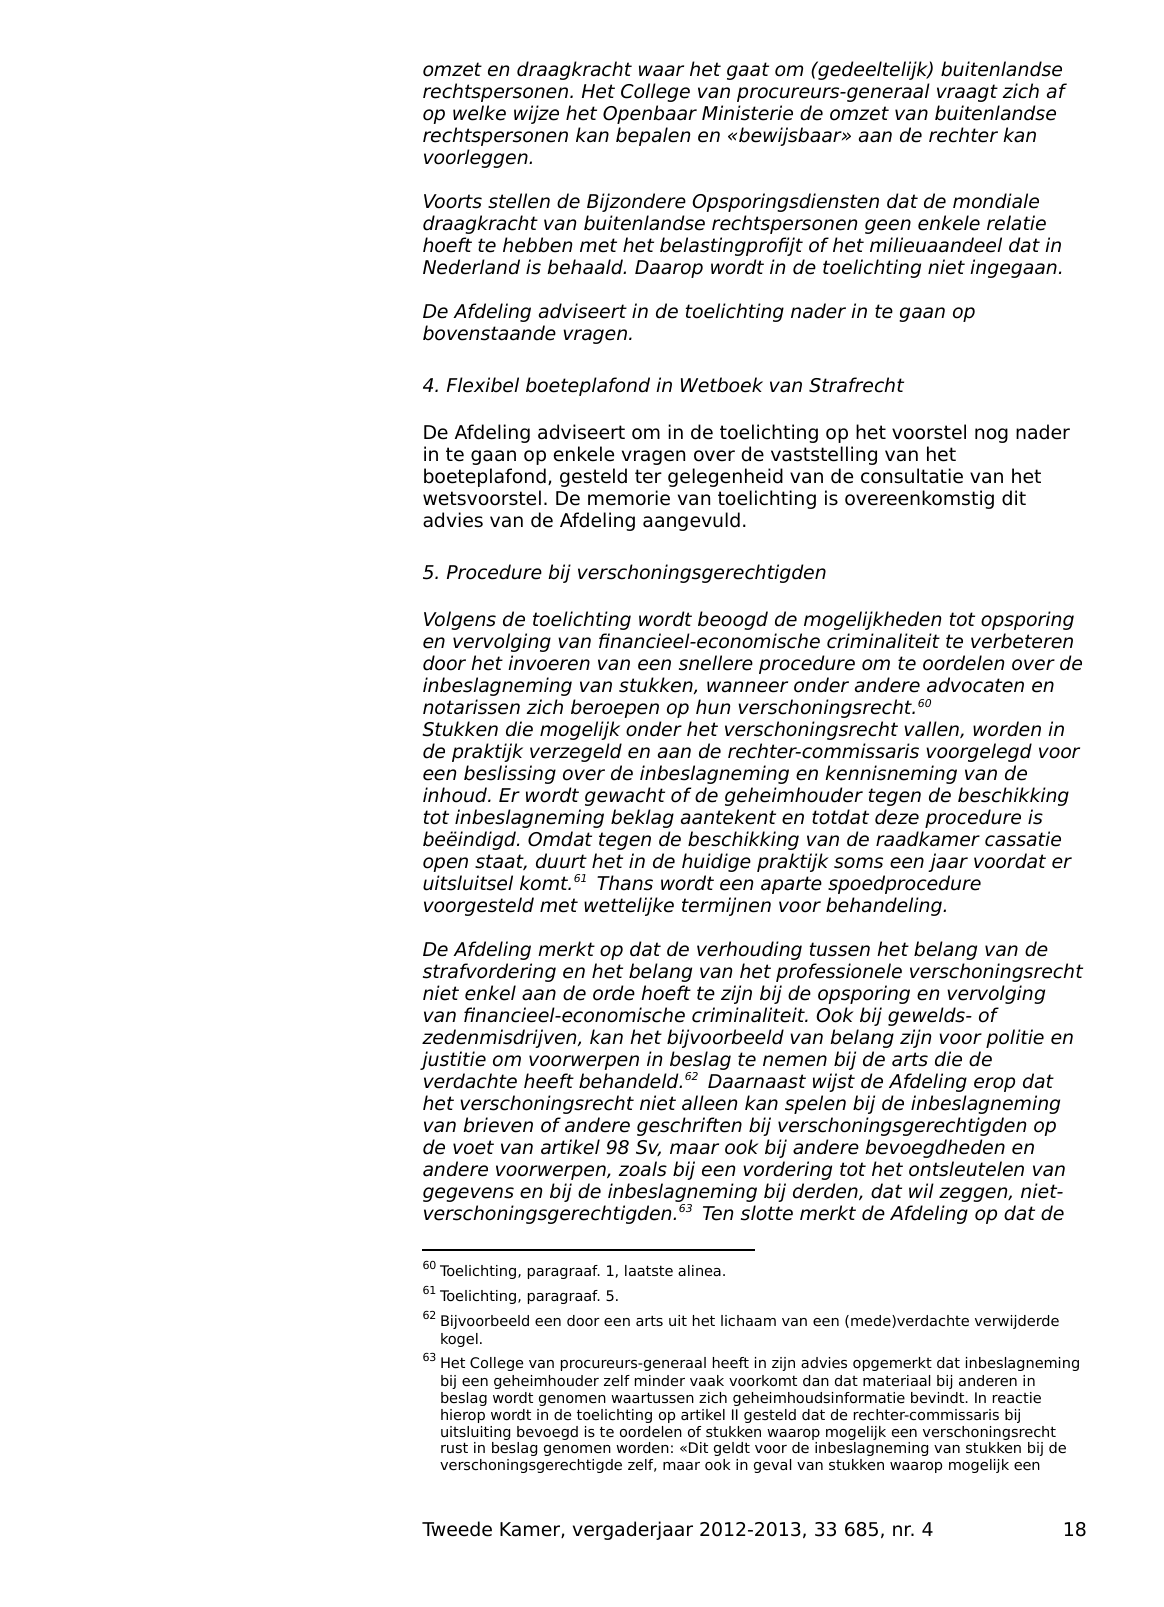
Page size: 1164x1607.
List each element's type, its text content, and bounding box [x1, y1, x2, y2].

subtitle 4. Flexibel boeteplafond in Wetboek van Strafrecht [422, 375, 1087, 397]
subtitle 5. Procedure bij verschoningsgerechtigden [422, 562, 1087, 584]
text Bijvoorbeeld een door een arts uit het lichaam van een (mede)verdachte verwijderde kogel. [422, 1309, 1087, 1348]
text Stukken die mogelijk onder het verschoningsrecht vallen, worden in de praktijk verzegeld en aan de rechter-commissaris voorgelegd voor een beslissing over de inbeslagneming en kennisneming van de inhoud. Er wordt gewacht of de geheimhouder tegen de beschikking tot inbeslagneming beklag aantekent en totdat deze procedure is beëindigd. Omdat tegen de beschikking van de raadkamer cassatie open staat, duurt het in de huidige praktijk soms een jaar voordat er uitsluitsel komt. Thans wordt een aparte spoedprocedure voorgesteld met wettelijke termijnen voor behandeling. [422, 719, 1087, 917]
text De Afdeling merkt op dat de verhouding tussen het belang van de strafvordering en het belang van het professionele verschoningsrecht niet enkel aan de orde hoeft te zijn bij de opsporing en vervolging van financieel-economische criminaliteit. Ook bij gewelds- of zedenmisdrijven, kan het bijvoorbeeld van belang zijn voor politie en justitie om voorwerpen in beslag te nemen bij de arts die de verdachte heeft behandeld. Daarnaast wijst de Afdeling erop dat het verschoningsrecht niet alleen kan spelen bij de inbeslagneming van brieven of andere geschriften bij verschoningsgerechtigden op de voet van artikel 98 Sv, maar ook bij andere bevoegdheden en andere voorwerpen, zoals bij een vordering tot het ontsleutelen van gegevens en bij de inbeslagneming bij derden, dat wil zeggen, niet-verschoningsgerechtigden. Ten slotte merkt de Afdeling op dat de [422, 939, 1087, 1225]
text Het College van procureurs-generaal heeft in zijn advies opgemerkt dat inbeslagneming bij een geheimhouder zelf minder vaak voorkomt dan dat materiaal bij anderen in beslag wordt genomen waartussen zich geheimhoudsinformatie bevindt. In reactie hierop wordt in de toelichting op artikel II gesteld dat de rechter-commissaris bij uitsluiting bevoegd is te oordelen of stukken waarop mogelijk een verschoningsrecht rust in beslag genomen worden: «Dit geldt voor de inbeslagneming van stukken bij de verschoningsgerechtigde zelf, maar ook in geval van stukken waarop mogelijk een [422, 1351, 1087, 1474]
text omzet en draagkracht waar het gaat om (gedeeltelijk) buitenlandse rechtspersonen. Het College van procureurs-generaal vraagt zich af op welke wijze het Openbaar Ministerie de omzet van buitenlandse rechtspersonen kan bepalen en «bewijsbaar» aan de rechter kan voorleggen. [422, 59, 1087, 169]
text De Afdeling adviseert in de toelichting nader in te gaan op bovenstaande vragen. [422, 301, 1087, 345]
text De Afdeling adviseert om in de toelichting op het voorstel nog nader in te gaan op enkele vragen over de vaststelling van het boeteplafond, gesteld ter gelegenheid van de consultatie van het wetsvoorstel. De memorie van toelichting is overeenkomstig dit advies van de Afdeling aangevuld. [422, 422, 1087, 532]
text Toelichting, paragraaf. 5. [422, 1284, 1087, 1306]
text Volgens de toelichting wordt beoogd de mogelijkheden tot opsporing en vervolging van financieel-economische criminaliteit te verbeteren door het invoeren van een snellere procedure om te oordelen over de inbeslagneming van stukken, wanneer onder andere advocaten en notarissen zich beroepen op hun verschoningsrecht. [422, 609, 1087, 719]
text Voorts stellen de Bijzondere Opsporingsdiensten dat de mondiale draagkracht van buitenlandse rechtspersonen geen enkele relatie hoeft te hebben met het belastingprofijt of het milieuaandeel dat in Nederland is behaald. Daarop wordt in de toelichting niet ingegaan. [422, 191, 1087, 279]
text Toelichting, paragraaf. 1, laatste alinea. [422, 1259, 1087, 1281]
